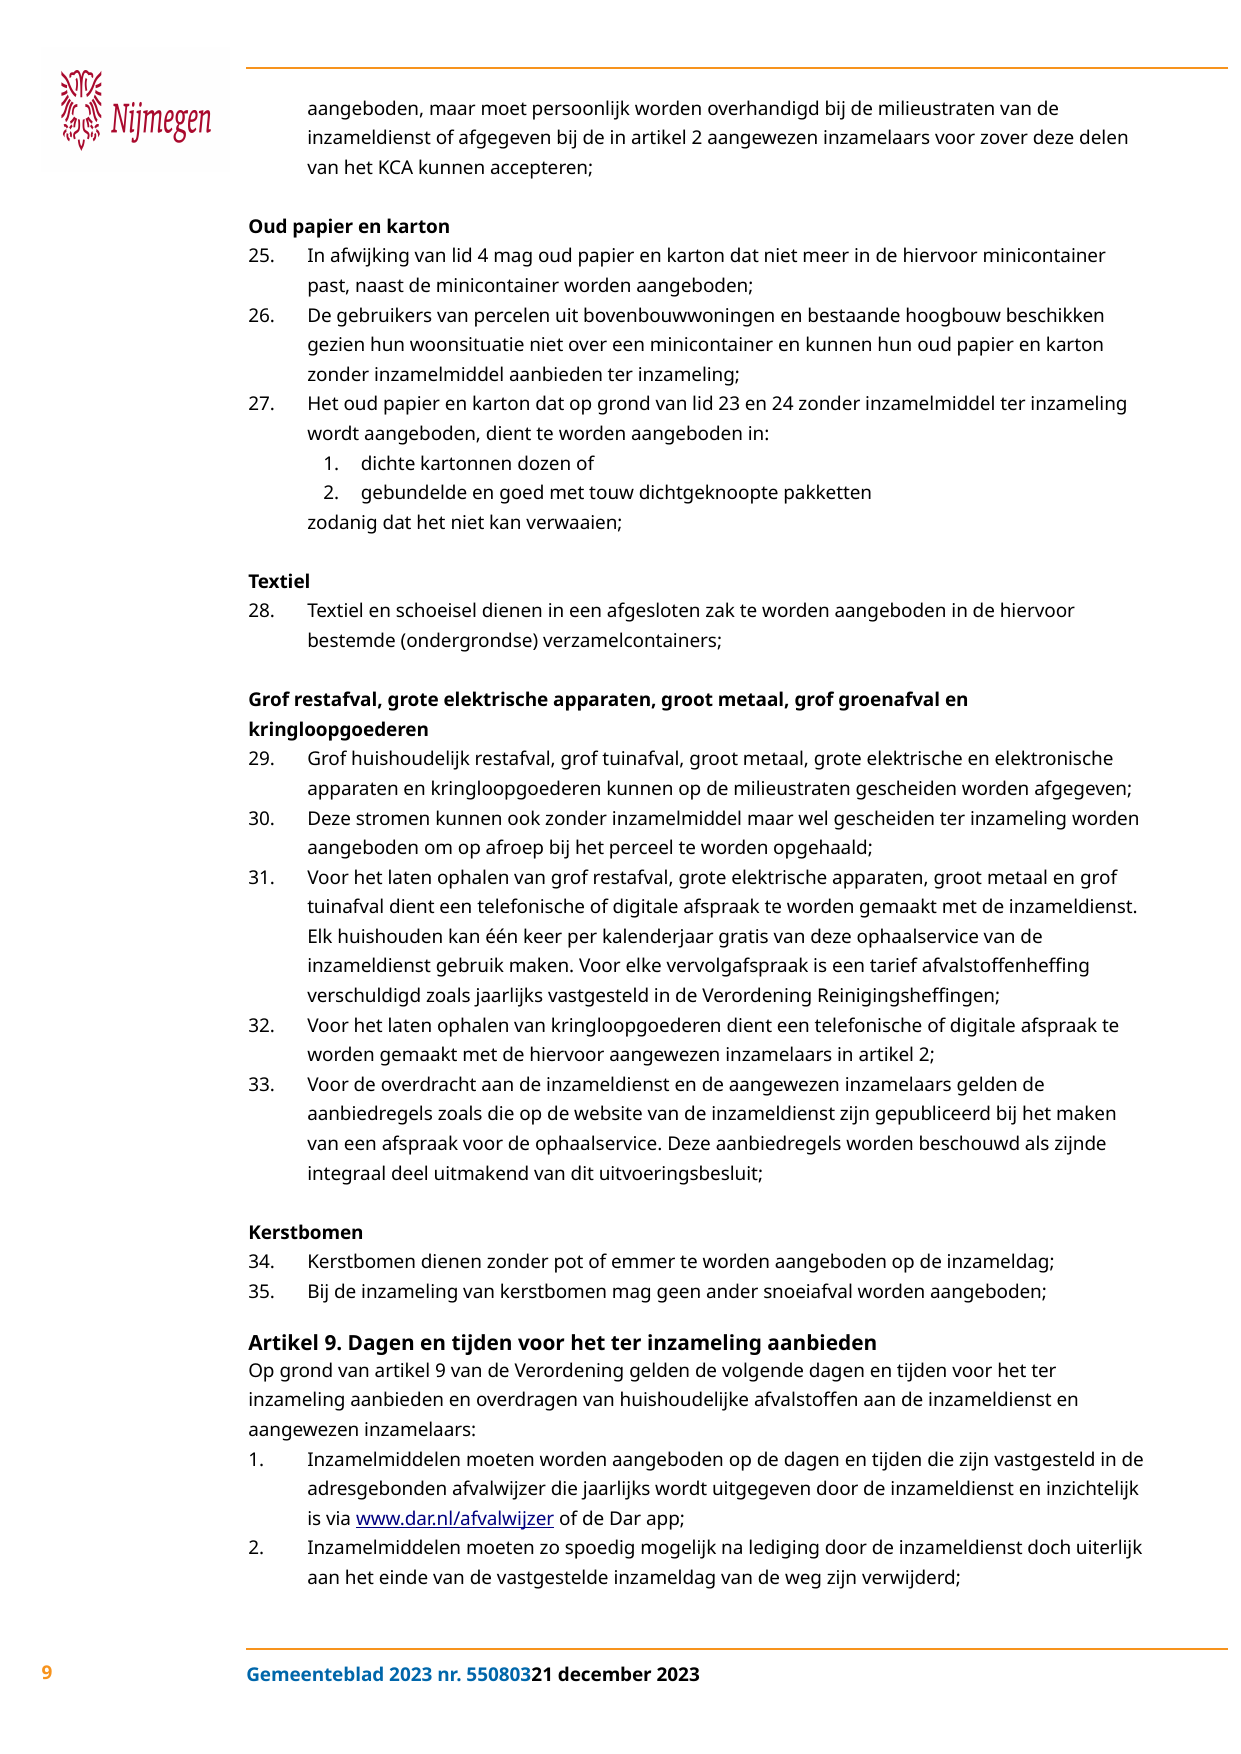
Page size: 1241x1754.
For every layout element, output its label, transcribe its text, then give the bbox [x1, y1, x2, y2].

text Textiel [248, 568, 1152, 594]
list Voor de overdracht aan de inzameldienst en de aangewezen inzamelaars gelden de aanbiedregels zoals die op de website van de inzameldienst zijn gepubliceerd bij het maken van een afspraak voor de ophaalservice. Deze aanbiedregels worden beschouwd als zijnde integraal deel uitmakend van dit uitvoeringsbesluit; [248, 1071, 1152, 1186]
text Artikel 9. Dagen en tijden voor het ter inzameling aanbieden [248, 1328, 1152, 1357]
list Textiel en schoeisel dienen in een afgesloten zak te worden aangeboden in de hiervoor bestemde (ondergrondse) verzamelcontainers; [248, 598, 1152, 653]
text Kerstbomen [248, 1219, 1152, 1245]
list In afwijking van lid 4 mag oud papier en karton dat niet meer in de hiervoor minicontainer past, naast de minicontainer worden aangeboden; [248, 243, 1152, 298]
list dichte kartonnen dozen of [323, 450, 1152, 476]
list Het oud papier en karton dat op grond van lid 23 en 24 zonder inzamelmiddel ter inzameling wordt aangeboden, dient te worden aangeboden in: [248, 391, 1152, 446]
text Grof restafval, grote elektrische apparaten, groot metaal, grof groenafval en kringloopgoederen [248, 686, 1152, 742]
list aangeboden, maar moet persoonlijk worden overhandigd bij de milieustraten van de inzameldienst of afgegeven bij de in artikel 2 aangewezen inzamelaars voor zover deze delen van het KCA kunnen accepteren; [248, 95, 1152, 180]
list De gebruikers van percelen uit bovenbouwwoningen en bestaande hoogbouw beschikken gezien hun woonsituatie niet over een minicontainer en kunnen hun oud papier en karton zonder inzamelmiddel aanbieden ter inzameling; [248, 302, 1152, 387]
list Voor het laten ophalen van kringloopgoederen dient een telefonische of digitale afspraak te worden gemaakt met de hiervoor aangewezen inzamelaars in artikel 2; [248, 1012, 1152, 1067]
list Inzamelmiddelen moeten worden aangeboden op de dagen en tijden die zijn vastgesteld in de adresgebonden afvalwijzer die jaarlijks wordt uitgegeven door de inzameldienst en inzichtelijk is via www.dar.nl/afvalwijzer of de Dar app; [248, 1446, 1152, 1531]
list gebundelde en goed met touw dichtgeknoopte pakketten [323, 479, 1152, 505]
list Bij de inzameling van kerstbomen mag geen ander snoeiafval worden aangeboden; [248, 1278, 1152, 1304]
list zodanig dat het niet kan verwaaien; [248, 509, 1152, 535]
list Grof huishoudelijk restafval, grof tuinafval, groot metaal, grote elektrische en elektronische apparaten en kringloopgoederen kunnen op de milieustraten gescheiden worden afgegeven; [248, 746, 1152, 801]
list Inzamelmiddelen moeten zo spoedig mogelijk na lediging door de inzameldienst doch uiterlijk aan het einde van de vastgestelde inzameldag van de weg zijn verwijderd; [248, 1534, 1152, 1590]
picture [41, 47, 231, 172]
list Kerstbomen dienen zonder pot of emmer te worden aangeboden op de inzameldag; [248, 1248, 1152, 1274]
list Deze stromen kunnen ook zonder inzamelmiddel maar wel gescheiden ter inzameling worden aangeboden om op afroep bij het perceel te worden opgehaald; [248, 805, 1152, 860]
list Voor het laten ophalen van grof restafval, grote elektrische apparaten, groot metaal en grof tuinafval dient een telefonische of digitale afspraak te worden gemaakt met de inzameldienst. Elk huishouden kan één keer per kalenderjaar gratis van deze ophaalservice van de inzameldienst gebruik maken. Voor elke vervolgafspraak is een tarief afvalstoffenheffing verschuldigd zoals jaarlijks vastgesteld in de Verordening Reinigingsheffingen; [248, 864, 1152, 1008]
text Oud papier en karton [248, 213, 1152, 239]
text Op grond van artikel 9 van de Verordening gelden de volgende dagen en tijden voor het ter inzameling aanbieden en overdragen van huishoudelijke afvalstoffen aan de inzameldienst en aangewezen inzamelaars: [248, 1357, 1152, 1442]
